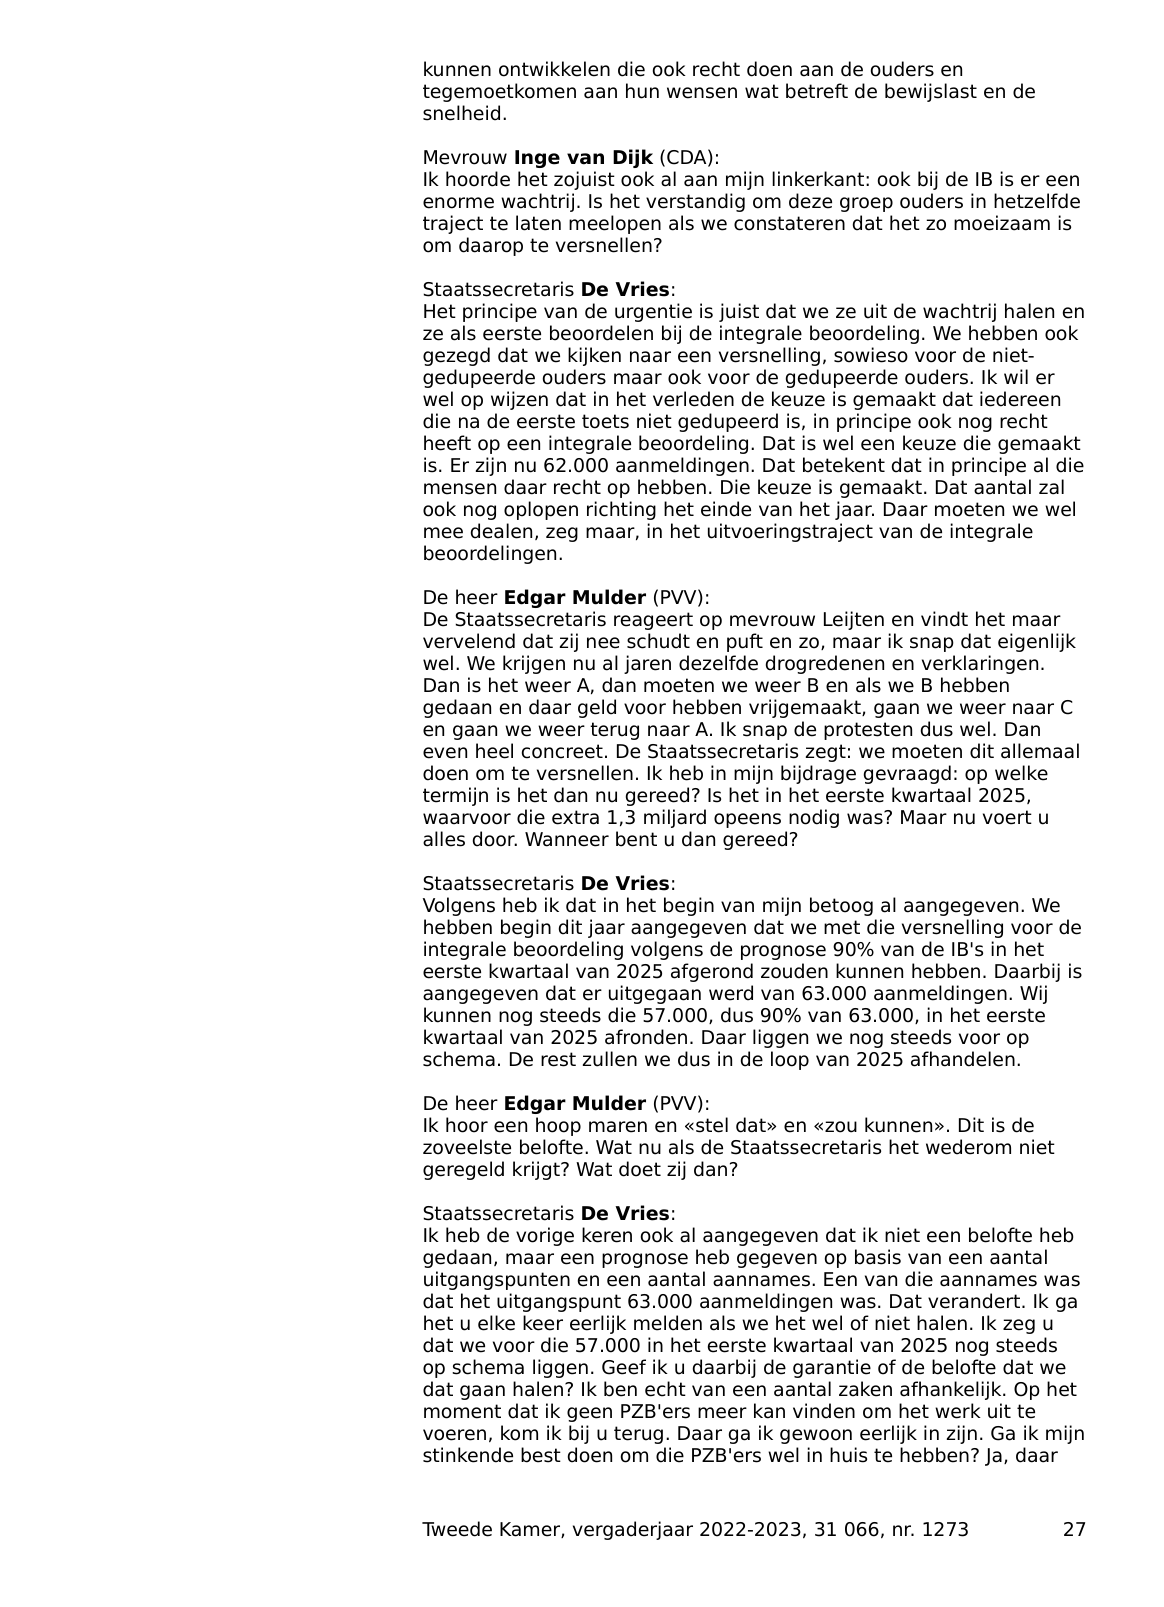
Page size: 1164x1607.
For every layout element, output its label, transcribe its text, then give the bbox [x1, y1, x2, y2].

text Ik hoor een hoop maren en «stel dat» en «zou kunnen». Dit is de zoveelste belofte. Wat nu als de Staatssecretaris het wederom niet geregeld krijgt? Wat doet zij dan? [422, 1115, 1087, 1181]
text kunnen ontwikkelen die ook recht doen aan de ouders en tegemoetkomen aan hun wensen wat betreft de bewijslast en de snelheid. [422, 59, 1087, 125]
text De heer Edgar Mulder (PVV): [422, 1093, 1087, 1115]
text De heer Edgar Mulder (PVV): [422, 587, 1087, 609]
text Ik hoorde het zojuist ook al aan mijn linkerkant: ook bij de IB is er een enorme wachtrij. Is het verstandig om deze groep ouders in hetzelfde traject te laten meelopen als we constateren dat het zo moeizaam is om daarop te versnellen? [422, 169, 1087, 257]
text Staatssecretaris De Vries: [422, 1203, 1087, 1225]
text Het principe van de urgentie is juist dat we ze uit de wachtrij halen en ze als eerste beoordelen bij de integrale beoordeling. We hebben ook gezegd dat we kijken naar een versnelling, sowieso voor de niet-gedupeerde ouders maar ook voor de gedupeerde ouders. Ik wil er wel op wijzen dat in het verleden de keuze is gemaakt dat iedereen die na de eerste toets niet gedupeerd is, in principe ook nog recht heeft op een integrale beoordeling. Dat is wel een keuze die gemaakt is. Er zijn nu 62.000 aanmeldingen. Dat betekent dat in principe al die mensen daar recht op hebben. Die keuze is gemaakt. Dat aantal zal ook nog oplopen richting het einde van het jaar. Daar moeten we wel mee dealen, zeg maar, in het uitvoeringstraject van de integrale beoordelingen. [422, 301, 1087, 565]
text Mevrouw Inge van Dijk (CDA): [422, 147, 1087, 169]
text De Staatssecretaris reageert op mevrouw Leijten en vindt het maar vervelend dat zij nee schudt en puft en zo, maar ik snap dat eigenlijk wel. We krijgen nu al jaren dezelfde drogredenen en verklaringen. Dan is het weer A, dan moeten we weer B en als we B hebben gedaan en daar geld voor hebben vrijgemaakt, gaan we weer naar C en gaan we weer terug naar A. Ik snap de protesten dus wel. Dan even heel concreet. De Staatssecretaris zegt: we moeten dit allemaal doen om te versnellen. Ik heb in mijn bijdrage gevraagd: op welke termijn is het dan nu gereed? Is het in het eerste kwartaal 2025, waarvoor die extra 1,3 miljard opeens nodig was? Maar nu voert u alles door. Wanneer bent u dan gereed? [422, 609, 1087, 851]
text Ik heb de vorige keren ook al aangegeven dat ik niet een belofte heb gedaan, maar een prognose heb gegeven op basis van een aantal uitgangspunten en een aantal aannames. Een van die aannames was dat het uitgangspunt 63.000 aanmeldingen was. Dat verandert. Ik ga het u elke keer eerlijk melden als we het wel of niet halen. Ik zeg u dat we voor die 57.000 in het eerste kwartaal van 2025 nog steeds op schema liggen. Geef ik u daarbij de garantie of de belofte dat we dat gaan halen? Ik ben echt van een aantal zaken afhankelijk. Op het moment dat ik geen PZB'ers meer kan vinden om het werk uit te voeren, kom ik bij u terug. Daar ga ik gewoon eerlijk in zijn. Ga ik mijn stinkende best doen om die PZB'ers wel in huis te hebben? Ja, daar [422, 1225, 1087, 1467]
text Staatssecretaris De Vries: [422, 873, 1087, 895]
text Staatssecretaris De Vries: [422, 279, 1087, 301]
text Volgens heb ik dat in het begin van mijn betoog al aangegeven. We hebben begin dit jaar aangegeven dat we met die versnelling voor de integrale beoordeling volgens de prognose 90% van de IB's in het eerste kwartaal van 2025 afgerond zouden kunnen hebben. Daarbij is aangegeven dat er uitgegaan werd van 63.000 aanmeldingen. Wij kunnen nog steeds die 57.000, dus 90% van 63.000, in het eerste kwartaal van 2025 afronden. Daar liggen we nog steeds voor op schema. De rest zullen we dus in de loop van 2025 afhandelen. [422, 895, 1087, 1071]
